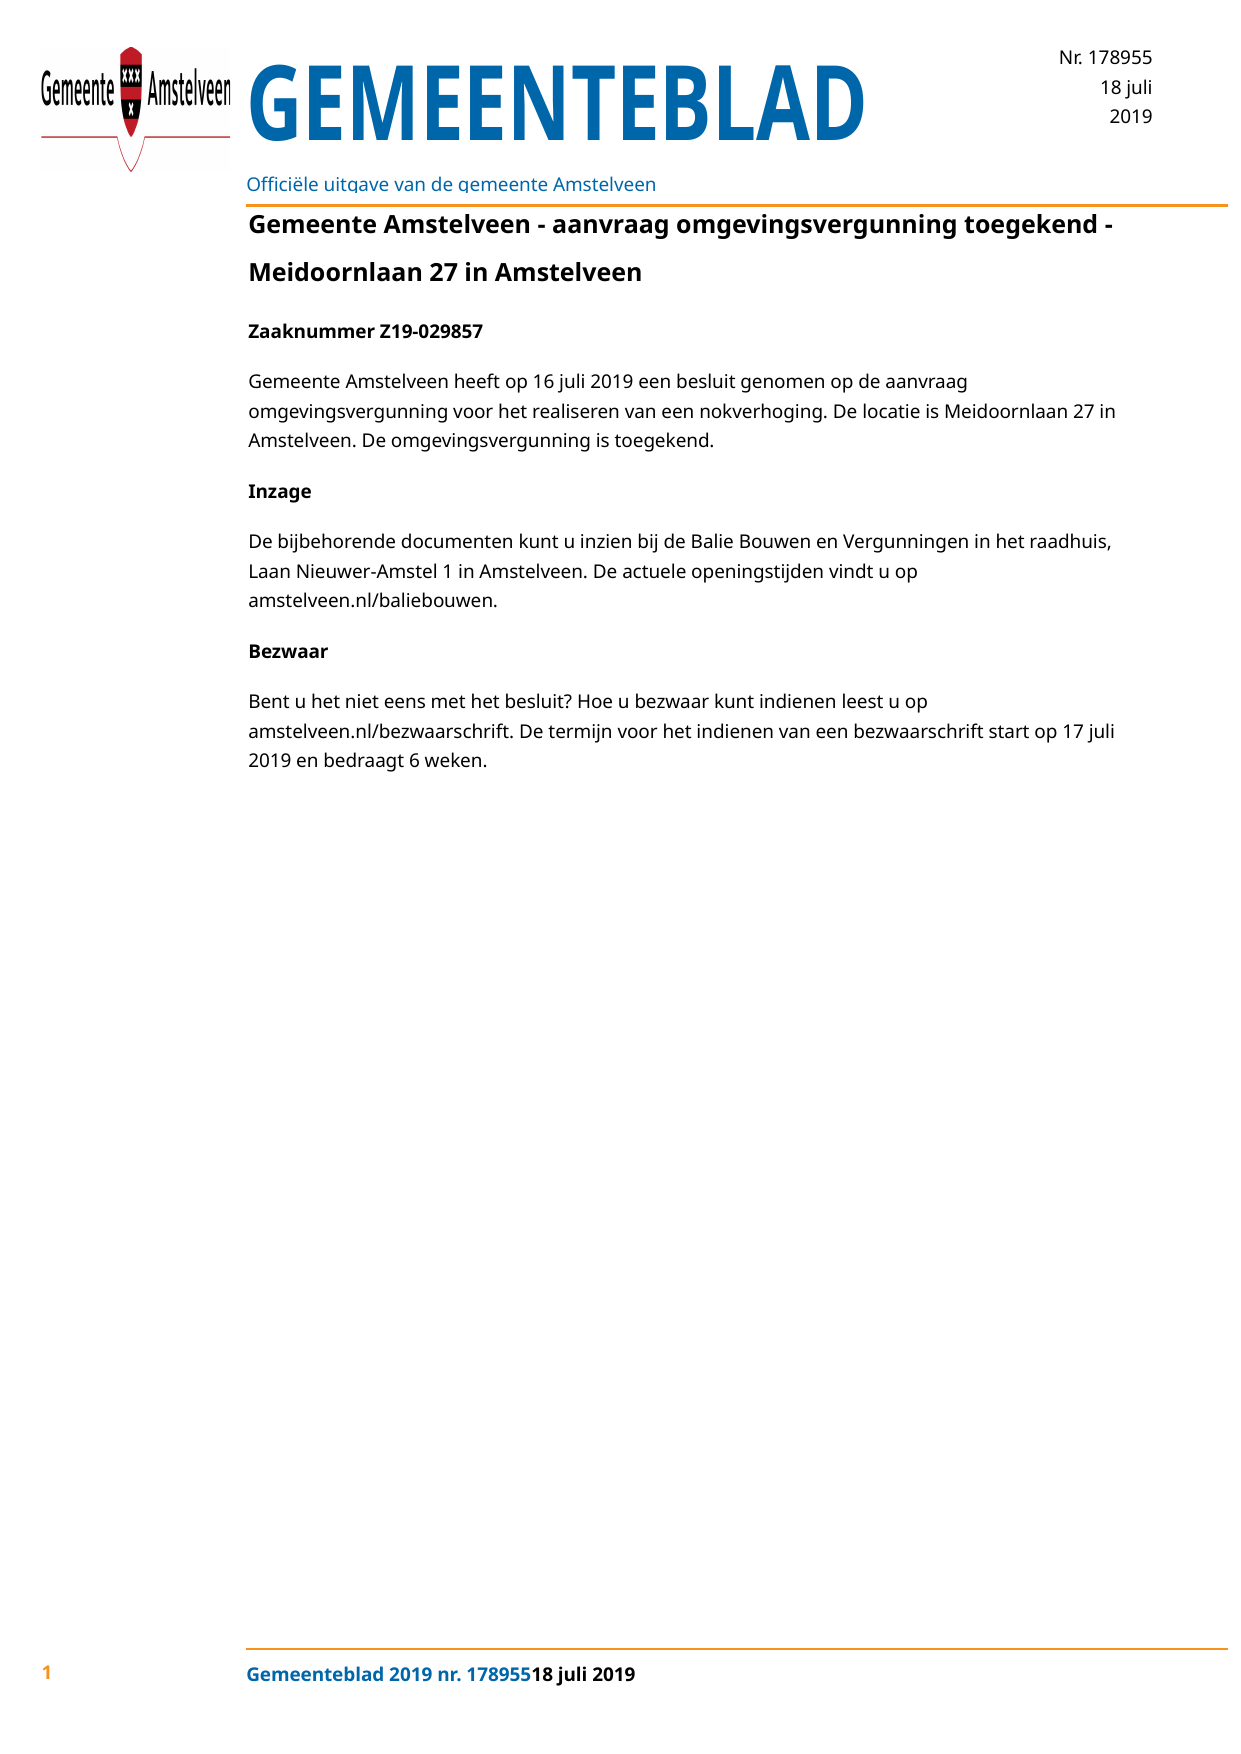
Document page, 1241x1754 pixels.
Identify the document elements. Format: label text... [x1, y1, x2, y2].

text Inzage [248, 478, 1152, 504]
text Gemeente Amstelveen heeft op 16 juli 2019 een besluit genomen op de aanvraag omgevingsvergunning voor het realiseren van een nokverhoging. De locatie is Meidoornlaan 27 in Amstelveen. De omgevingsvergunning is toegekend. [248, 368, 1152, 453]
text Zaaknummer Z19-029857 [248, 318, 1152, 344]
picture [41, 47, 231, 172]
text De bijbehorende documenten kunt u inzien bij de Balie Bouwen en Vergunningen in het raadhuis, Laan Nieuwer-Amstel 1 in Amstelveen. De actuele openingstijden vindt u op amstelveen.nl/baliebouwen. [248, 528, 1152, 613]
text Bezwaar [248, 638, 1152, 664]
text Bent u het niet eens met het besluit? Hoe u bezwaar kunt indienen leest u op amstelveen.nl/bezwaarschrift. De termijn voor het indienen van een bezwaarschrift start op 17 juli 2019 en bedraagt 6 weken. [248, 688, 1152, 773]
text Gemeente Amstelveen - aanvraag omgevingsvergunning toegekend - Meidoornlaan 27 in Amstelveen [248, 207, 1152, 288]
